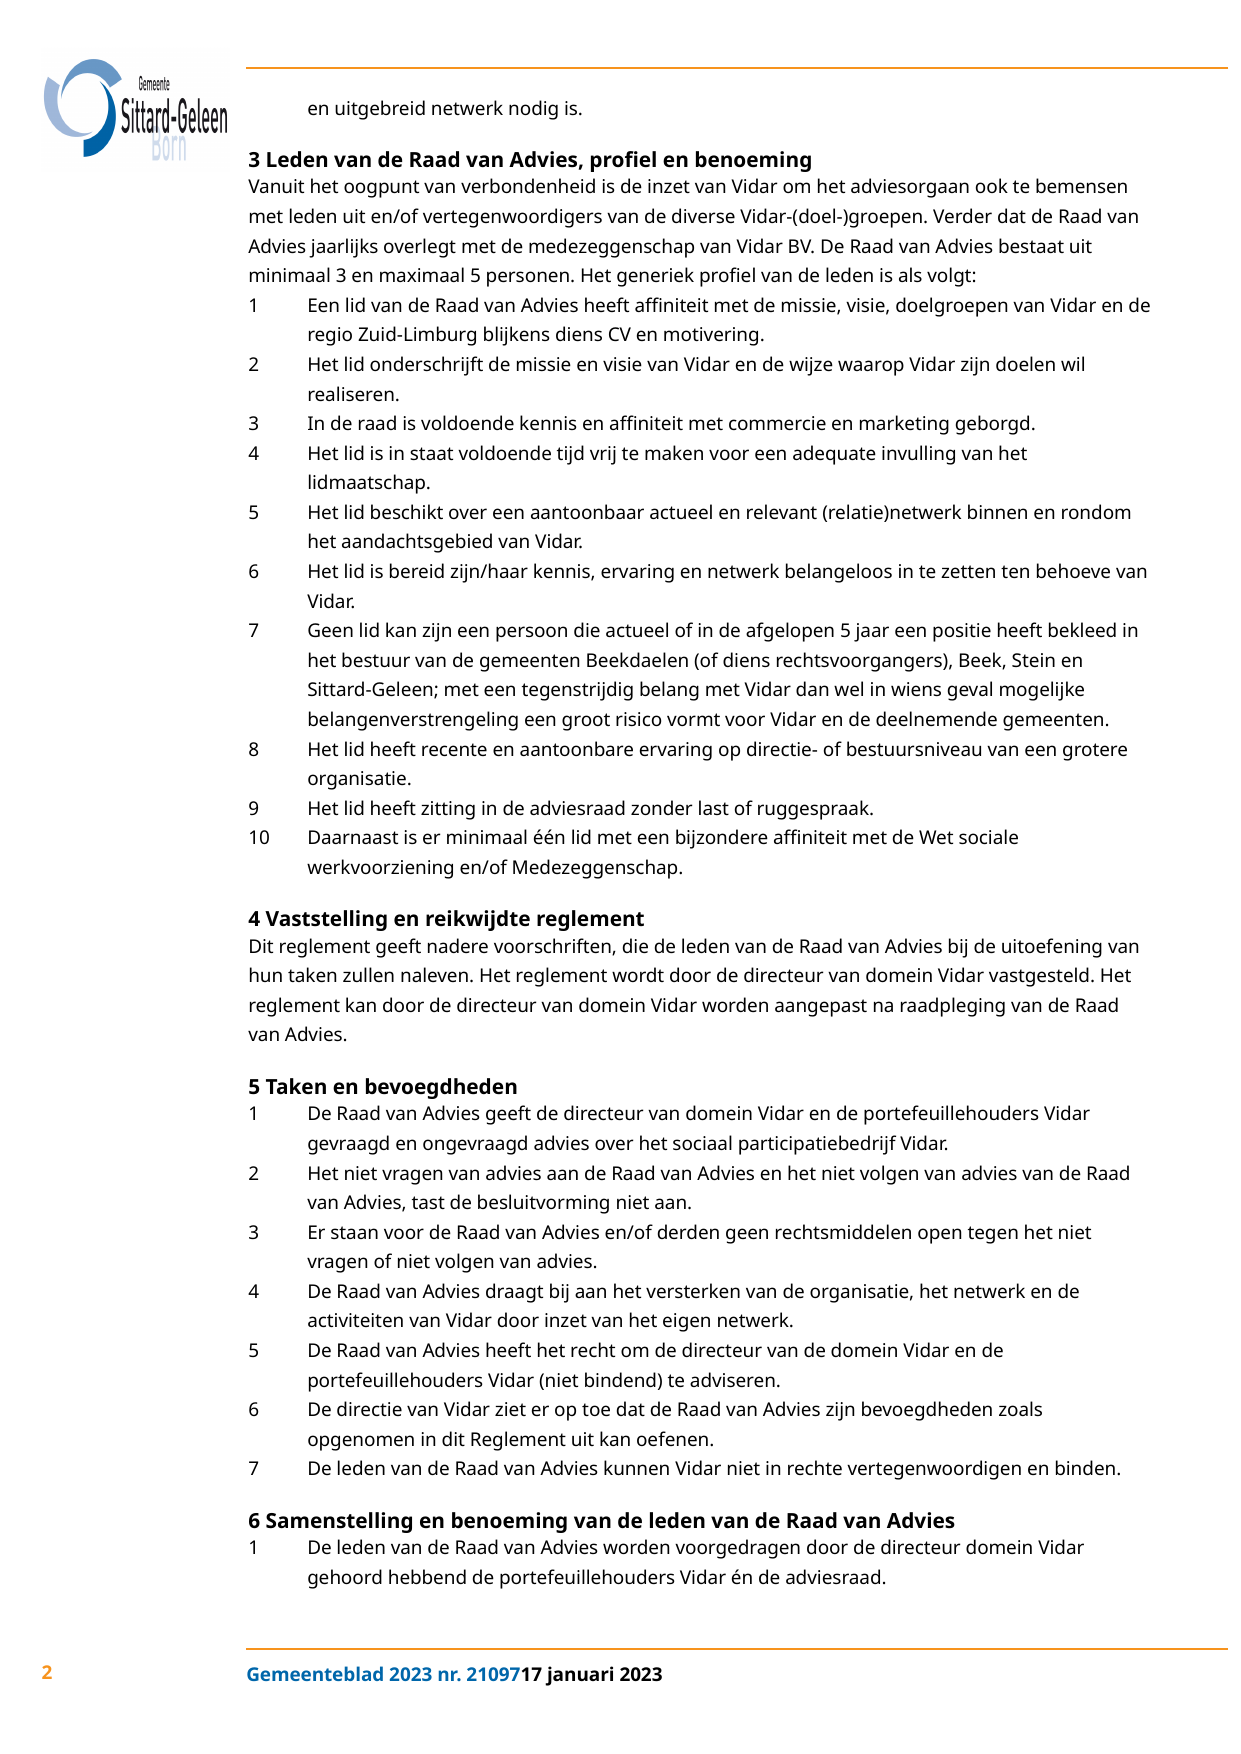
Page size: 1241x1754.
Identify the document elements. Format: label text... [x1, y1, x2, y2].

list De Raad van Advies geeft de directeur van domein Vidar en de portefeuillehouders Vidar gevraagd en ongevraagd advies over het sociaal participatiebedrijf Vidar. [248, 1101, 1152, 1156]
list Daarnaast is er minimaal één lid met een bijzondere affiniteit met de Wet sociale werkvoorziening en/of Medezeggenschap. [248, 824, 1152, 880]
list De Raad van Advies heeft het recht om de directeur van de domein Vidar en de portefeuillehouders Vidar (niet bindend) te adviseren. [248, 1337, 1152, 1392]
list Het niet vragen van advies aan de Raad van Advies en het niet volgen van advies van de Raad van Advies, tast de besluitvorming niet aan. [248, 1160, 1152, 1215]
list Er staan voor de Raad van Advies en/of derden geen rechtsmiddelen open tegen het niet vragen of niet volgen van advies. [248, 1219, 1152, 1274]
list Het lid beschikt over een aantoonbaar actueel en relevant (relatie)netwerk binnen en rondom het aandachtsgebied van Vidar. [248, 499, 1152, 554]
list Het lid heeft recente en aantoonbare ervaring op directie- of bestuursniveau van een grotere organisatie. [248, 736, 1152, 791]
list De directie van Vidar ziet er op toe dat de Raad van Advies zijn bevoegdheden zoals opgenomen in dit Reglement uit kan oefenen. [248, 1396, 1152, 1452]
list Geen lid kan zijn een persoon die actueel of in de afgelopen 5 jaar een positie heeft bekleed in het bestuur van de gemeenten Beekdaelen (of diens rechtsvoorgangers), Beek, Stein en Sittard-Geleen; met een tegenstrijdig belang met Vidar dan wel in wiens geval mogelijke belangenverstrengeling een groot risico vormt voor Vidar en de deelnemende gemeenten. [248, 617, 1152, 732]
list en uitgebreid netwerk nodig is. [248, 95, 1152, 121]
list Het lid heeft zitting in de adviesraad zonder last of ruggespraak. [248, 795, 1152, 821]
text Vanuit het oogpunt van verbondenheid is de inzet van Vidar om het adviesorgaan ook te bemensen met leden uit en/of vertegenwoordigers van de diverse Vidar-(doel-)groepen. Verder dat de Raad van Advies jaarlijks overlegt met de medezeggenschap van Vidar BV. De Raad van Advies bestaat uit minimaal 3 en maximaal 5 personen. Het generiek profiel van de leden is als volgt: [248, 174, 1152, 288]
list De leden van de Raad van Advies kunnen Vidar niet in rechte vertegenwoordigen en binden. [248, 1456, 1152, 1481]
list Het lid is in staat voldoende tijd vrij te maken voor een adequate invulling van het lidmaatschap. [248, 440, 1152, 495]
list Het lid onderschrijft de missie en visie van Vidar en de wijze waarop Vidar zijn doelen wil realiseren. [248, 351, 1152, 406]
text Dit reglement geeft nadere voorschriften, die de leden van de Raad van Advies bij de uitoefening van hun taken zullen naleven. Het reglement wordt door de directeur van domein Vidar vastgesteld. Het reglement kan door de directeur van domein Vidar worden aangepast na raadpleging van de Raad van Advies. [248, 933, 1152, 1047]
list In de raad is voldoende kennis en affiniteit met commercie en marketing geborgd. [248, 410, 1152, 436]
text 6 Samenstelling en benoeming van de leden van de Raad van Advies [248, 1506, 1152, 1534]
text 5 Taken en bevoegdheden [248, 1072, 1152, 1101]
list Het lid is bereid zijn/haar kennis, ervaring en netwerk belangeloos in te zetten ten behoeve van Vidar. [248, 558, 1152, 613]
picture [41, 47, 231, 172]
text 3 Leden van de Raad van Advies, profiel en benoeming [248, 145, 1152, 174]
text 4 Vaststelling en reikwijdte reglement [248, 904, 1152, 933]
list De Raad van Advies draagt bij aan het versterken van de organisatie, het netwerk en de activiteiten van Vidar door inzet van het eigen netwerk. [248, 1278, 1152, 1333]
list Een lid van de Raad van Advies heeft affiniteit met de missie, visie, doelgroepen van Vidar en de regio Zuid-Limburg blijkens diens CV en motivering. [248, 292, 1152, 347]
list De leden van de Raad van Advies worden voorgedragen door de directeur domein Vidar gehoord hebbend de portefeuillehouders Vidar én de adviesraad. [248, 1534, 1152, 1590]
